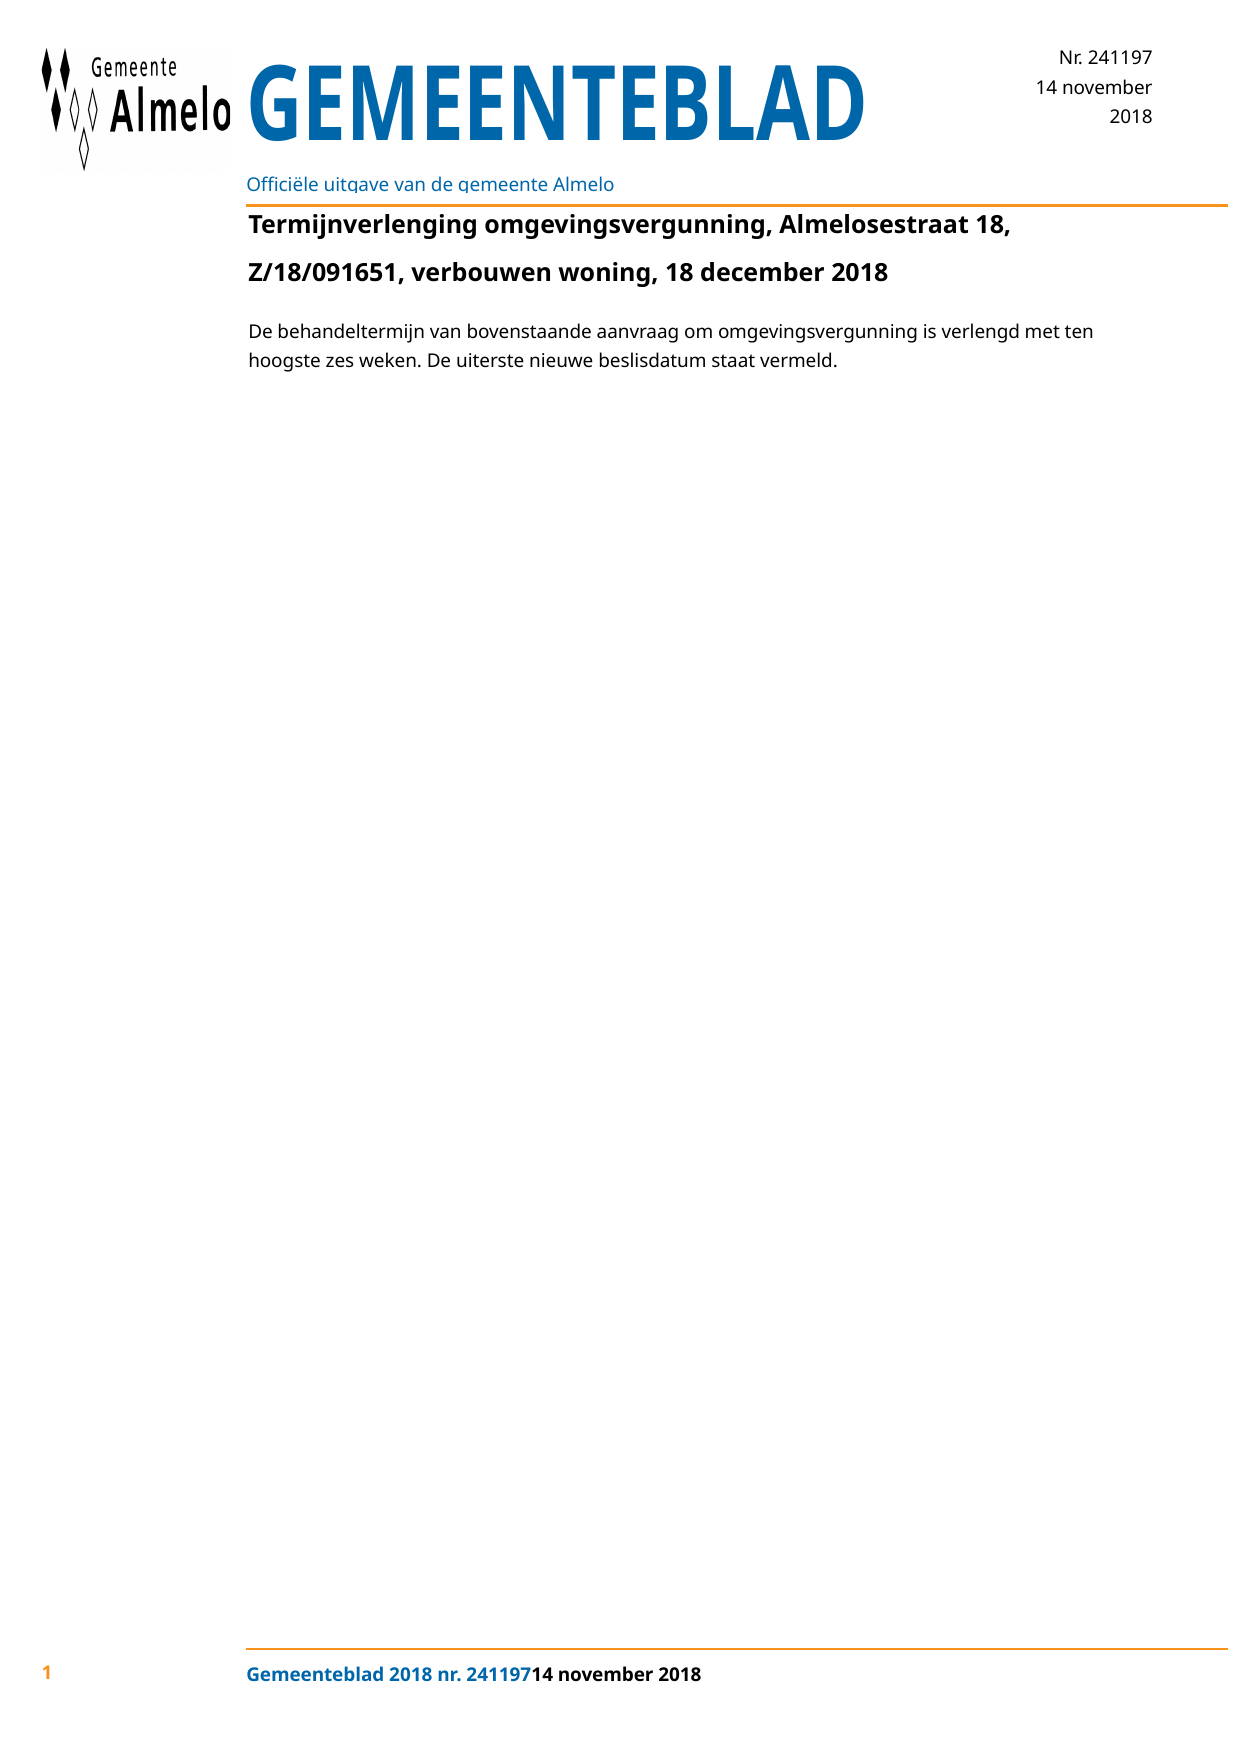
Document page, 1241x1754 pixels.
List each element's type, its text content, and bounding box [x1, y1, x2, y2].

picture [41, 47, 231, 172]
text Termijnverlenging omgevingsvergunning, Almelosestraat 18, Z/18/091651, verbouwen woning, 18 december 2018 [248, 207, 1152, 288]
text De behandeltermijn van bovenstaande aanvraag om omgevingsvergunning is verlengd met ten hoogste zes weken. De uiterste nieuwe beslisdatum staat vermeld. [248, 318, 1152, 373]
